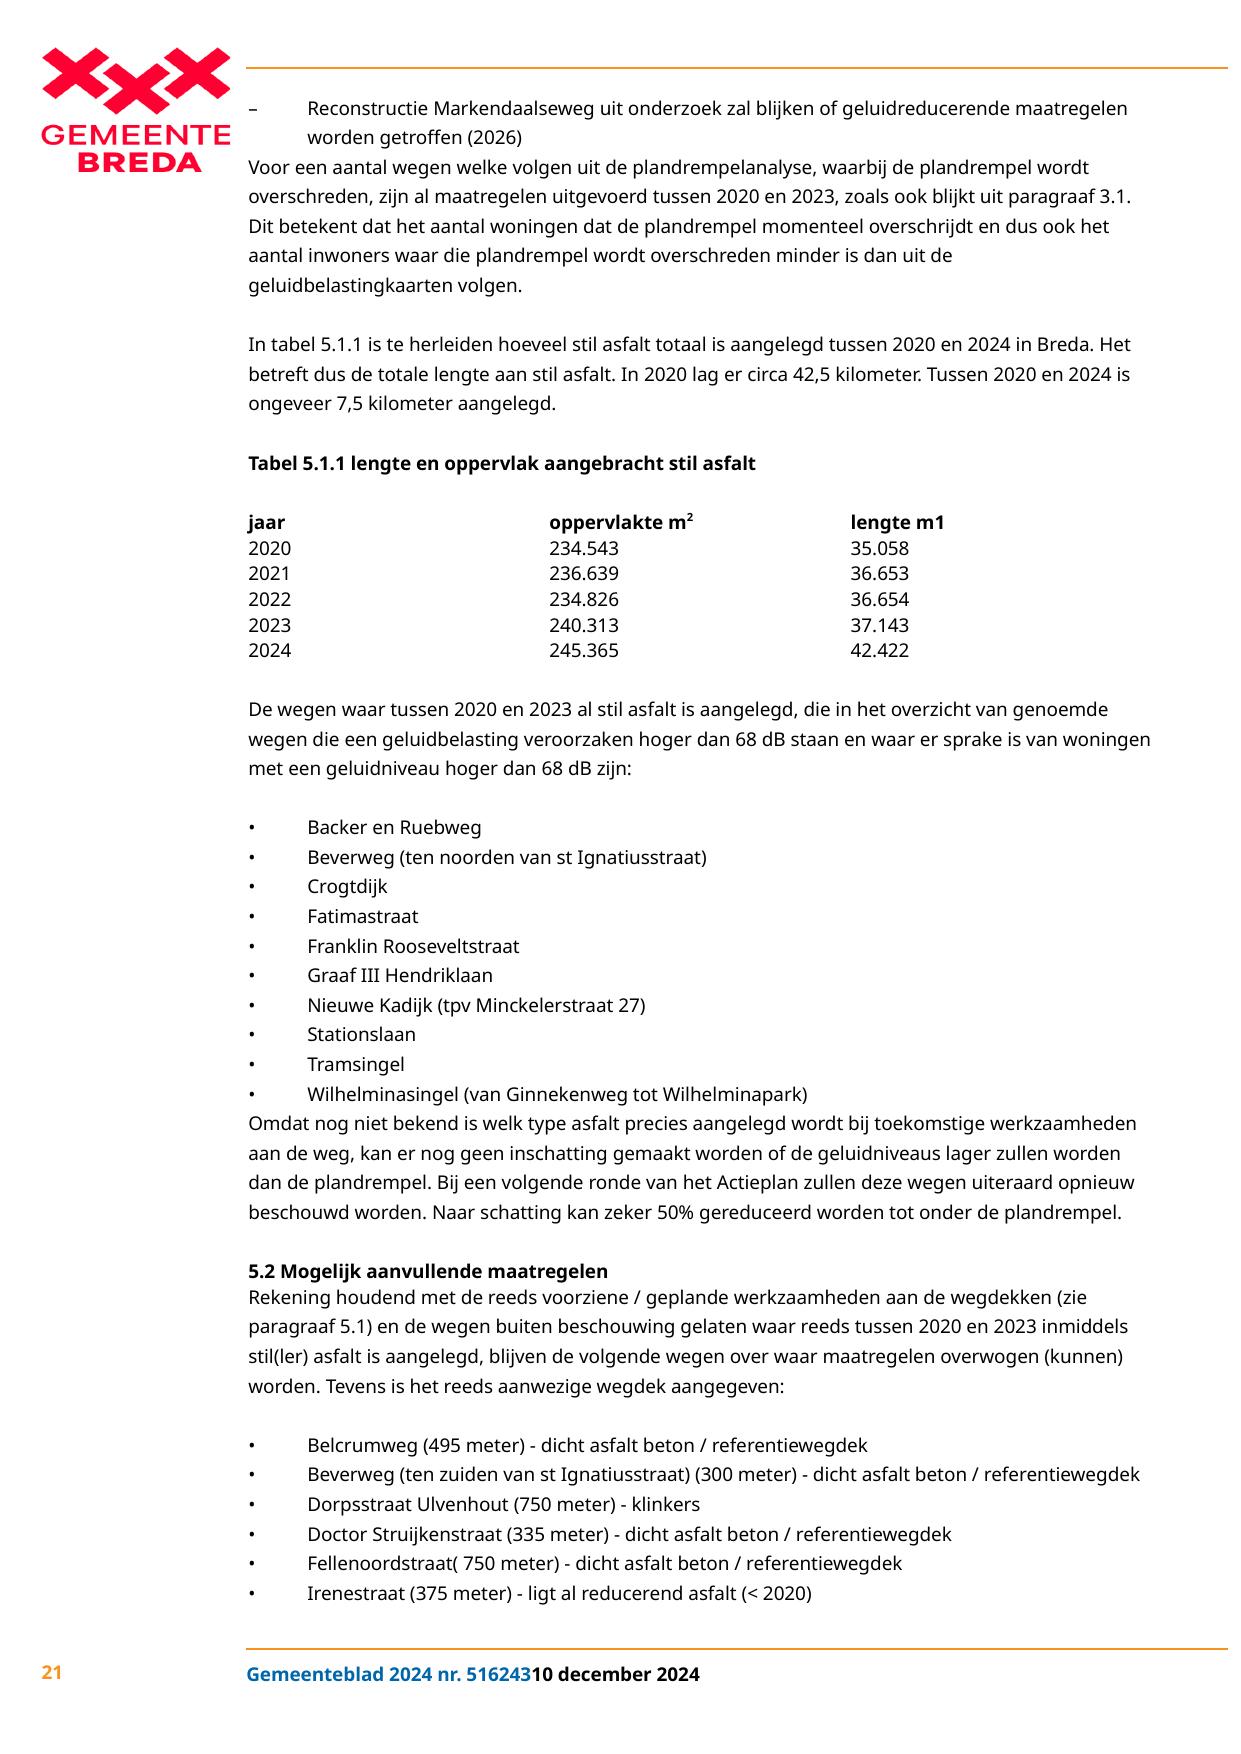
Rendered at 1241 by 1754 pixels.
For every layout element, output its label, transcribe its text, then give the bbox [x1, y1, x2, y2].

text 5.2 Mogelijk aanvullende maatregelen [248, 1258, 1152, 1284]
list Stationslaan [248, 1022, 1152, 1047]
text In tabel 5.1.1 is te herleiden hoeveel stil asfalt totaal is aangelegd tussen 2020 en 2024 in Breda. Het betreft dus de totale lengte aan stil asfalt. In 2020 lag er circa 42,5 kilometer. Tussen 2020 en 2024 is ongeveer 7,5 kilometer aangelegd. [248, 331, 1152, 416]
table_cell 234.826 [549, 586, 850, 612]
list Wilhelminasingel (van Ginnekenweg tot Wilhelminapark) [248, 1081, 1152, 1107]
list Franklin Rooseveltstraat [248, 933, 1152, 959]
list Reconstructie Markendaalseweg uit onderzoek zal blijken of geluidreducerende maatregelen worden getroffen (2026) [248, 95, 1152, 150]
table_cell 245.365 [549, 638, 850, 663]
text Voor een aantal wegen welke volgen uit de plandrempelanalyse, waarbij de plandrempel wordt overschreden, zijn al maatregelen uitgevoerd tussen 2020 en 2023, zoals ook blijkt uit paragraaf 3.1. Dit betekent dat het aantal woningen dat de plandrempel momenteel overschrijdt en dus ook het aantal inwoners waar die plandrempel wordt overschreden minder is dan uit de geluidbelastingkaarten volgen. [248, 154, 1152, 298]
table_cell 2020 [248, 535, 549, 561]
table_cell 35.058 [850, 535, 1152, 561]
list Dorpsstraat Ulvenhout (750 meter) - klinkers [248, 1491, 1152, 1517]
table_cell 36.654 [850, 586, 1152, 612]
table_cell 234.543 [549, 535, 850, 561]
list Backer en Ruebweg [248, 814, 1152, 840]
table_cell 36.653 [850, 561, 1152, 586]
table_cell 2021 [248, 561, 549, 586]
picture [41, 47, 231, 172]
table_cell 240.313 [549, 612, 850, 638]
table_cell 2023 [248, 612, 549, 638]
table_cell 42.422 [850, 638, 1152, 663]
list Fatimastraat [248, 903, 1152, 929]
text Omdat nog niet bekend is welk type asfalt precies aangelegd wordt bij toekomstige werkzaamheden aan de weg, kan er nog geen inschatting gemaakt worden of de geluidniveaus lager zullen worden dan de plandrempel. Bij een volgende ronde van het Actieplan zullen deze wegen uiteraard opnieuw beschouwd worden. Naar schatting kan zeker 50% gereduceerd worden tot onder de plandrempel. [248, 1110, 1152, 1225]
table_cell 2022 [248, 586, 549, 612]
list Nieuwe Kadijk (tpv Minckelerstraat 27) [248, 992, 1152, 1018]
list Fellenoordstraat( 750 meter) - dicht asfalt beton / referentiewegdek [248, 1550, 1152, 1576]
list Irenestraat (375 meter) - ligt al reducerend asfalt (< 2020) [248, 1580, 1152, 1606]
list Crogtdijk [248, 874, 1152, 899]
table_cell 37.143 [850, 612, 1152, 638]
table_cell 236.639 [549, 561, 850, 586]
table_cell 2024 [248, 638, 549, 663]
list Beverweg (ten noorden van st Ignatiusstraat) [248, 844, 1152, 870]
list Belcrumweg (495 meter) - dicht asfalt beton / referentiewegdek [248, 1432, 1152, 1458]
list Graaf III Hendriklaan [248, 962, 1152, 988]
list Beverweg (ten zuiden van st Ignatiusstraat) (300 meter) - dicht asfalt beton / referentiewegdek [248, 1462, 1152, 1487]
text Rekening houdend met de reeds voorziene / geplande werkzaamheden aan de wegdekken (zie paragraaf 5.1) en de wegen buiten beschouwing gelaten waar reeds tussen 2020 en 2023 inmiddels stil(ler) asfalt is aangelegd, blijven de volgende wegen over waar maatregelen overwogen (kunnen) worden. Tevens is het reeds aanwezige wegdek aangegeven: [248, 1284, 1152, 1398]
text Tabel 5.1.1 lengte en oppervlak aangebracht stil asfalt [248, 450, 1152, 476]
table_header jaar [248, 509, 549, 535]
table_header lengte m1 [850, 509, 1152, 535]
list Tramsingel [248, 1051, 1152, 1077]
table_header oppervlakte m2 [549, 509, 850, 535]
list Doctor Struijkenstraat (335 meter) - dicht asfalt beton / referentiewegdek [248, 1521, 1152, 1546]
text De wegen waar tussen 2020 en 2023 al stil asfalt is aangelegd, die in het overzicht van genoemde wegen die een geluidbelasting veroorzaken hoger dan 68 dB staan en waar er sprake is van woningen met een geluidniveau hoger dan 68 dB zijn: [248, 696, 1152, 781]
